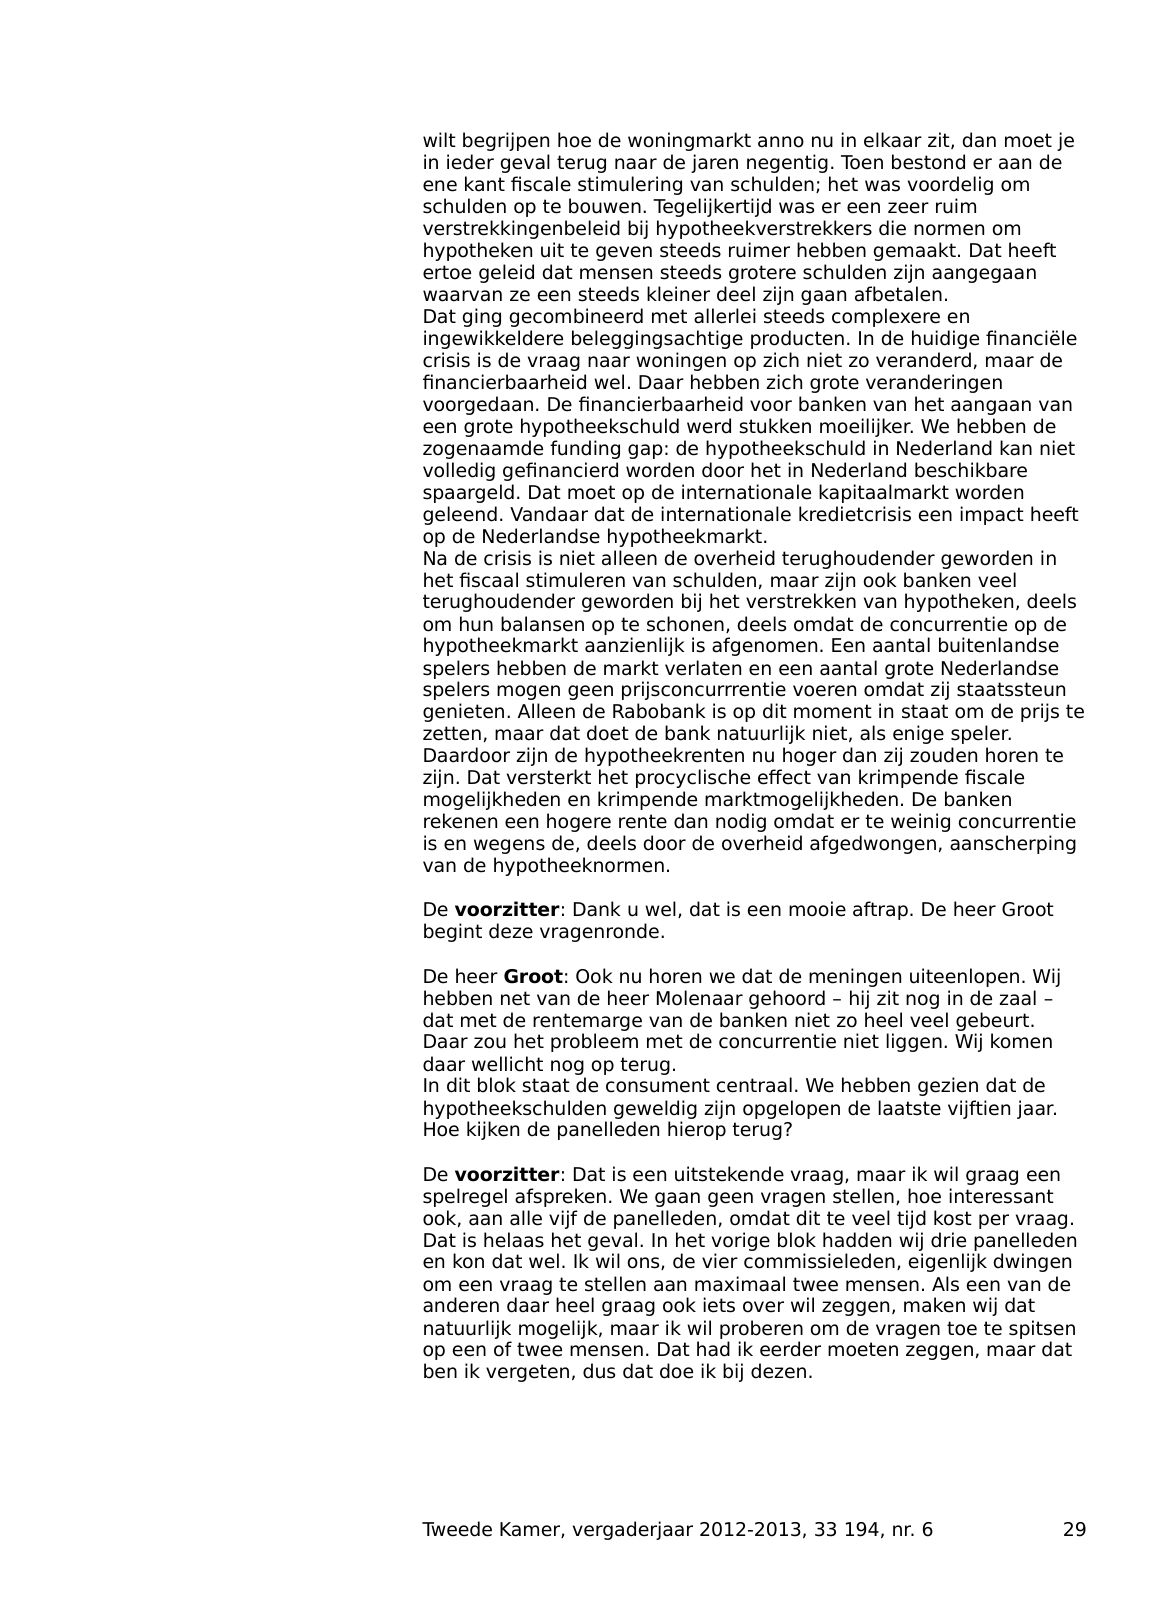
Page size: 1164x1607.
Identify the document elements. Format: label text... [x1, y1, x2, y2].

text De voorzitter: Dank u wel, dat is een mooie aftrap. De heer Groot begint deze vragenronde. [422, 899, 1087, 943]
text De heer Groot: Ook nu horen we dat de meningen uiteenlopen. Wij hebben net van de heer Molenaar gehoord – hij zit nog in de zaal – dat met de rentemarge van de banken niet zo heel veel gebeurt. Daar zou het probleem met de concurrentie niet liggen. Wij komen daar wellicht nog op terug. [422, 966, 1087, 1075]
text Na de crisis is niet alleen de overheid terughoudender geworden in het fiscaal stimuleren van schulden, maar zijn ook banken veel terughoudender geworden bij het verstrekken van hypotheken, deels om hun balansen op te schonen, deels omdat de concurrentie op de hypotheekmarkt aanzienlijk is afgenomen. Een aantal buitenlandse spelers hebben de markt verlaten en een aantal grote Nederlandse spelers mogen geen prijsconcurrrentie voeren omdat zij staatssteun genieten. Alleen de Rabobank is op dit moment in staat om de prijs te zetten, maar dat doet de bank natuurlijk niet, als enige speler. Daardoor zijn de hypotheekrenten nu hoger dan zij zouden horen te zijn. Dat versterkt het procyclische effect van krimpende fiscale mogelijkheden en krimpende marktmogelijkheden. De banken rekenen een hogere rente dan nodig omdat er te weinig concurrentie is en wegens de, deels door de overheid afgedwongen, aanscherping van de hypotheeknormen. [422, 547, 1087, 877]
text De voorzitter: Dat is een uitstekende vraag, maar ik wil graag een spelregel afspreken. We gaan geen vragen stellen, hoe interessant ook, aan alle vijf de panelleden, omdat dit te veel tijd kost per vraag. Dat is helaas het geval. In het vorige blok hadden wij drie panelleden en kon dat wel. Ik wil ons, de vier commissieleden, eigenlijk dwingen om een vraag te stellen aan maximaal twee mensen. Als een van de anderen daar heel graag ook iets over wil zeggen, maken wij dat natuurlijk mogelijk, maar ik wil proberen om de vragen toe te spitsen op een of twee mensen. Dat had ik eerder moeten zeggen, maar dat ben ik vergeten, dus dat doe ik bij dezen. [422, 1163, 1087, 1383]
text Dat ging gecombineerd met allerlei steeds complexere en ingewikkeldere beleggingsachtige producten. In de huidige financiële crisis is de vraag naar woningen op zich niet zo veranderd, maar de financierbaarheid wel. Daar hebben zich grote veranderingen voorgedaan. De financierbaarheid voor banken van het aangaan van een grote hypotheekschuld werd stukken moeilijker. We hebben de zogenaamde funding gap: de hypotheekschuld in Nederland kan niet volledig gefinancierd worden door het in Nederland beschikbare spaargeld. Dat moet op de internationale kapitaalmarkt worden geleend. Vandaar dat de internationale kredietcrisis een impact heeft op de Nederlandse hypotheekmarkt. [422, 306, 1087, 547]
text In dit blok staat de consument centraal. We hebben gezien dat de hypotheekschulden geweldig zijn opgelopen de laatste vijftien jaar. Hoe kijken de panelleden hierop terug? [422, 1075, 1087, 1141]
text wilt begrijpen hoe de woningmarkt anno nu in elkaar zit, dan moet je in ieder geval terug naar de jaren negentig. Toen bestond er aan de ene kant fiscale stimulering van schulden; het was voordelig om schulden op te bouwen. Tegelijkertijd was er een zeer ruim verstrekkingenbeleid bij hypotheekverstrekkers die normen om hypotheken uit te geven steeds ruimer hebben gemaakt. Dat heeft ertoe geleid dat mensen steeds grotere schulden zijn aangegaan waarvan ze een steeds kleiner deel zijn gaan afbetalen. [422, 130, 1087, 306]
